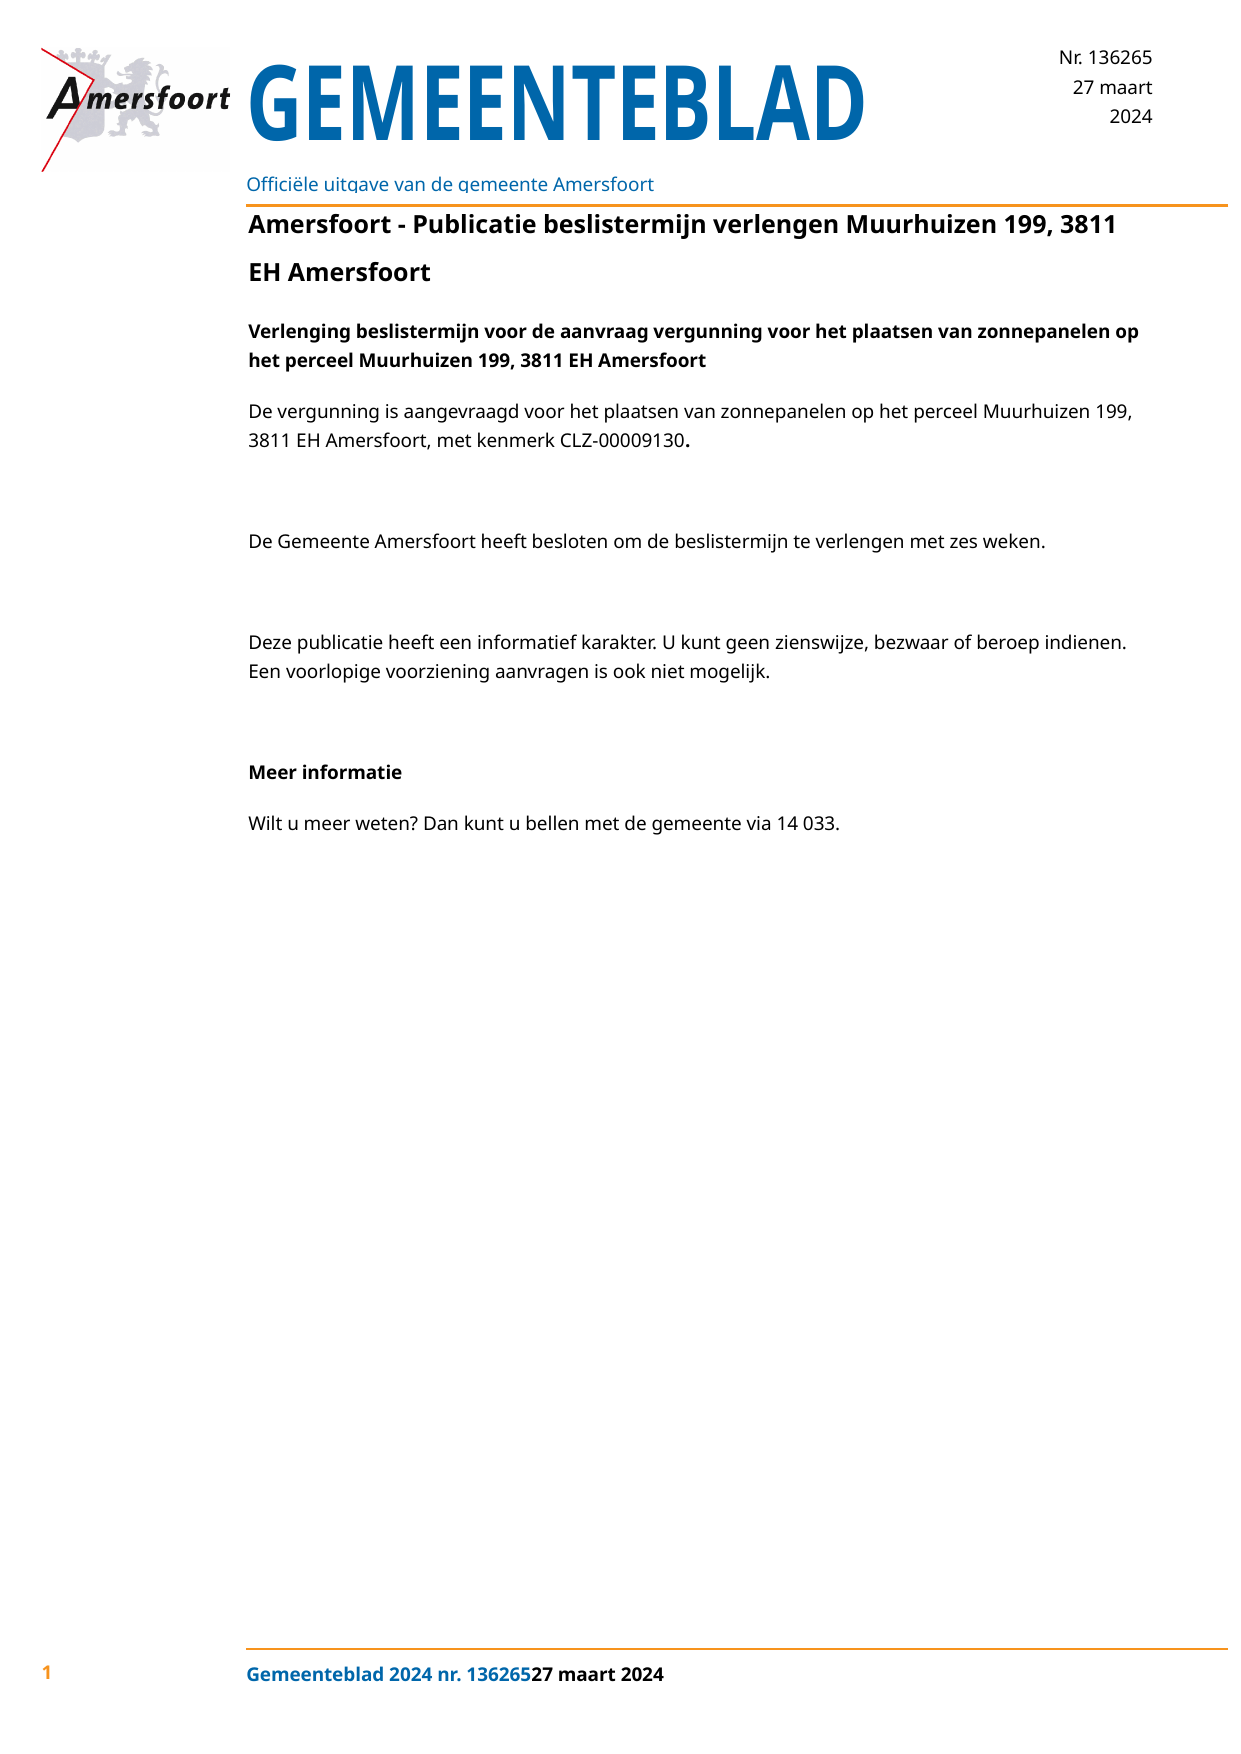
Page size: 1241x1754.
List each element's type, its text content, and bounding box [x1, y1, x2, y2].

text De Gemeente Amersfoort heeft besloten om de beslistermijn te verlengen met zes weken. [248, 528, 1152, 554]
text Amersfoort - Publicatie beslistermijn verlengen Muurhuizen 199, 3811 EH Amersfoort [248, 207, 1152, 288]
text Meer informatie [248, 759, 1152, 785]
text De vergunning is aangevraagd voor het plaatsen van zonnepanelen op het perceel Muurhuizen 199, 3811 EH Amersfoort, met kenmerk CLZ-00009130. [248, 398, 1152, 453]
text Deze publicatie heeft een informatief karakter. U kunt geen zienswijze, bezwaar of beroep indienen. Een voorlopige voorziening aanvragen is ook niet mogelijk. [248, 629, 1152, 684]
text Verlenging beslistermijn voor de aanvraag vergunning voor het plaatsen van zonnepanelen op het perceel Muurhuizen 199, 3811 EH Amersfoort [248, 318, 1152, 373]
text Wilt u meer weten? Dan kunt u bellen met de gemeente via 14 033. [248, 810, 1152, 836]
picture [41, 47, 231, 172]
